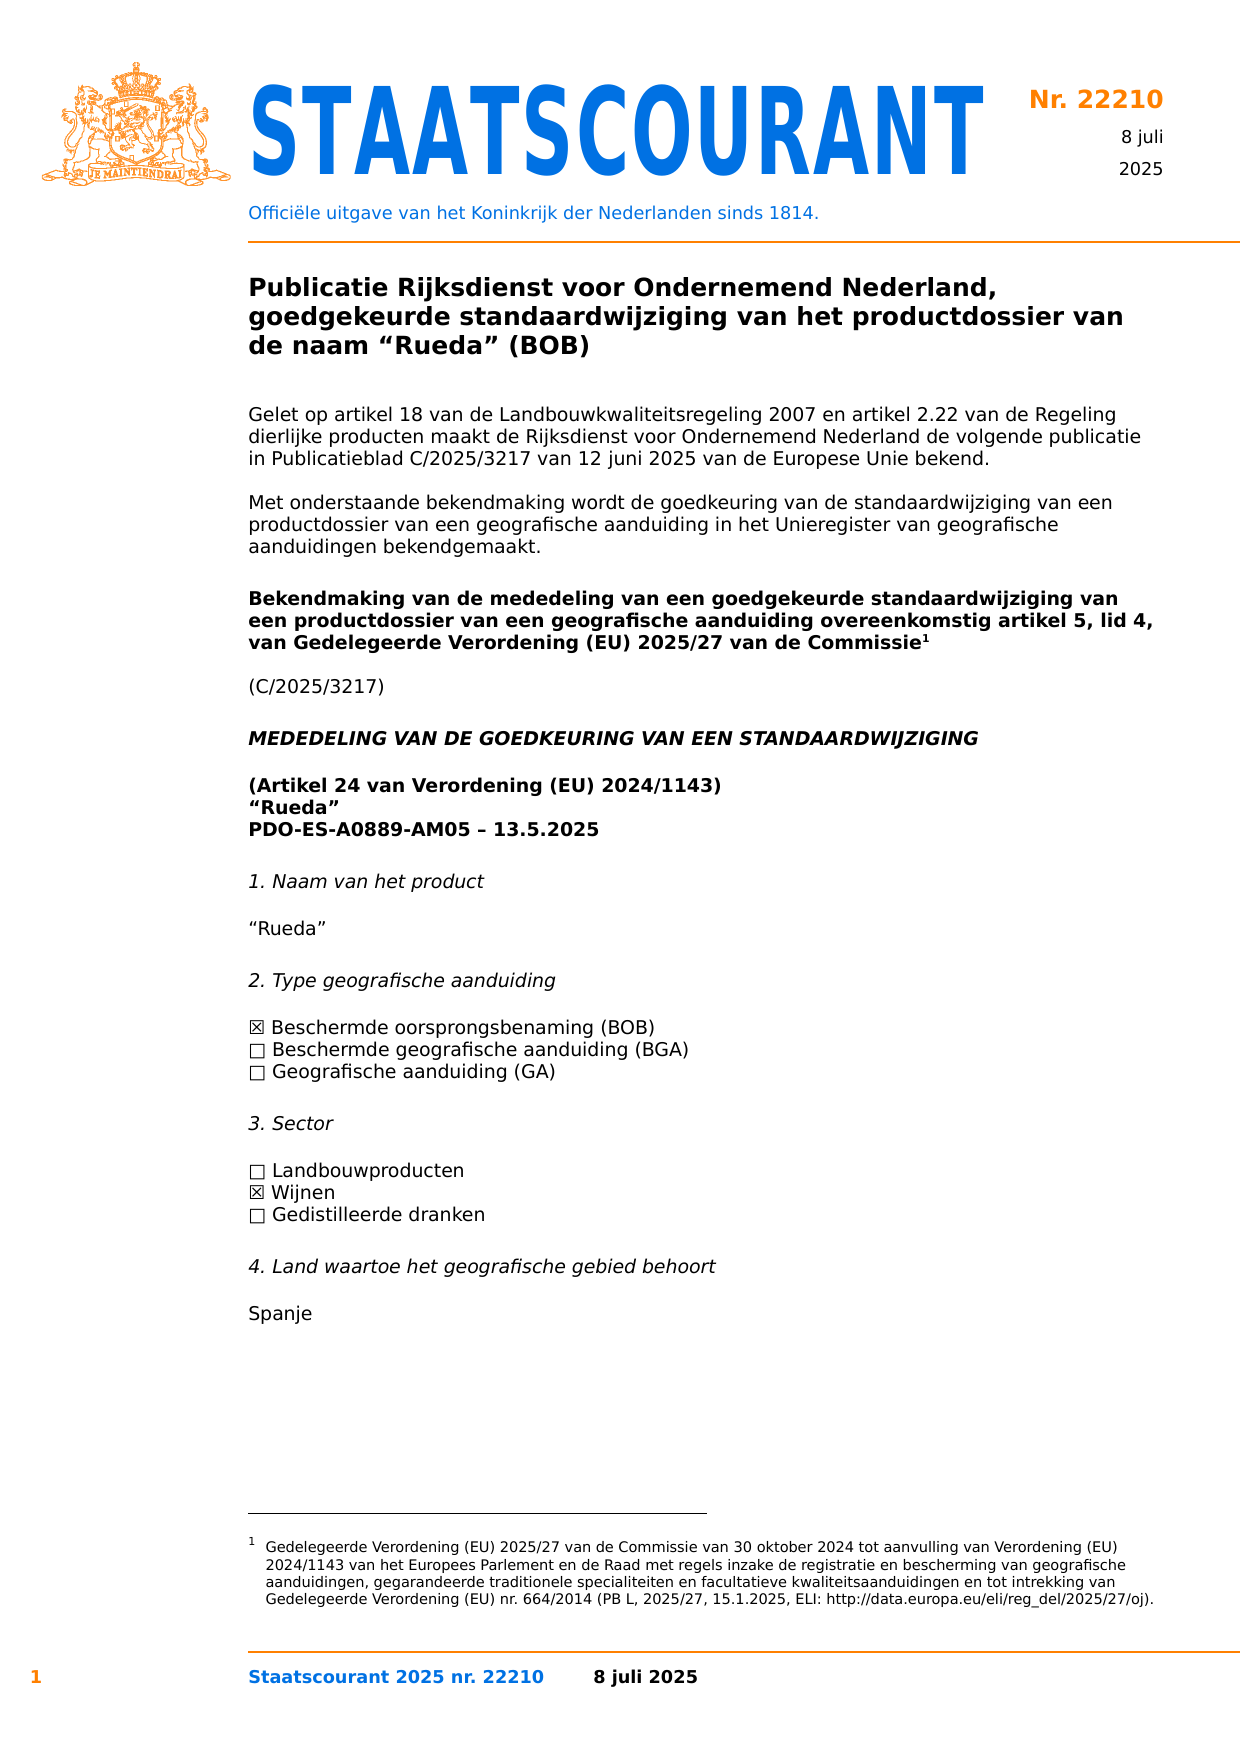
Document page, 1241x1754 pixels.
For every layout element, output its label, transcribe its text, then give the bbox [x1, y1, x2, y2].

picture [41, 62, 231, 186]
table_header [25, 62, 248, 241]
text PDO-ES-A0889-AM05 – 13.5.2025 [248, 819, 1163, 841]
text ☒ Wijnen [248, 1182, 1163, 1203]
table_cell Officiële uitgave van het Koninkrijk der Nederlanden sinds 1814. [248, 203, 1240, 241]
subtitle 3. Sector [248, 1113, 1163, 1134]
subtitle 2. Type geografische aanduiding [248, 970, 1163, 992]
text (C/2025/3217) [248, 676, 1163, 698]
subtitle 4. Land waartoe het geografische gebied behoort [248, 1256, 1163, 1277]
text “Rueda” [248, 918, 1163, 940]
text □ Landbouwproducten [248, 1159, 1163, 1182]
text □ Gedistilleerde dranken [248, 1203, 1163, 1226]
subtitle Bekendmaking van de mededeling van een goedgekeurde standaardwijziging van een productdossier van een geografische aanduiding overeenkomstig artikel 5, lid 4, van Gedelegeerde Verordening (EU) 2025/27 van de Commissie [248, 588, 1163, 654]
text Met onderstaande bekendmaking wordt de goedkeuring van de standaardwijziging van een productdossier van een geografische aanduiding in het Unieregister van geografische aanduidingen bekendgemaakt. [248, 492, 1163, 558]
text Gelet op artikel 18 van de Landbouwkwaliteitsregeling 2007 en artikel 2.22 van de Regeling dierlijke producten maakt de Rijksdienst voor Ondernemend Nederland de volgende publicatie in Publicatieblad C/2025/3217 van 12 juni 2025 van de Europese Unie bekend. [248, 404, 1163, 470]
text (Artikel 24 van Verordening (EU) 2024/1143) [248, 775, 1163, 797]
text □ Beschermde geografische aanduiding (BGA) [248, 1039, 1163, 1061]
table_header STAATSCOURANT [248, 62, 998, 203]
text Gedelegeerde Verordening (EU) 2025/27 van de Commissie van 30 oktober 2024 tot aanvulling van Verordening (EU) 2024/1143 van het Europees Parlement en de Raad met regels inzake de registratie en bescherming van geografische aanduidingen, gegarandeerde traditionele specialiteiten en facultatieve kwaliteitsaanduidingen en tot intrekking van Gedelegeerde Verordening (EU) nr. 664/2014 (PB L, 2025/27, 15.1.2025, ELI: http://data.europa.eu/eli/reg_del/2025/27/oj). [248, 1535, 1163, 1608]
text □ Geografische aanduiding (GA) [248, 1061, 1163, 1083]
subtitle Publicatie Rijksdienst voor Ondernemend Nederland, goedgekeurde standaardwijziging van het productdossier van de naam “Rueda” (BOB) [248, 273, 1163, 361]
text Spanje [248, 1302, 1163, 1324]
text “Rueda” [248, 797, 1163, 819]
table_cell 8 juli [998, 121, 1240, 153]
table_header Nr. 22210 [998, 62, 1240, 121]
subtitle 1. Naam van het product [248, 871, 1163, 893]
text ☒ Beschermde oorsprongsbenaming (BOB) [248, 1017, 1163, 1039]
table_cell 2025 [998, 153, 1240, 203]
subtitle MEDEDELING VAN DE GOEDKEURING VAN EEN STANDAARDWIJZIGING [248, 728, 1163, 750]
